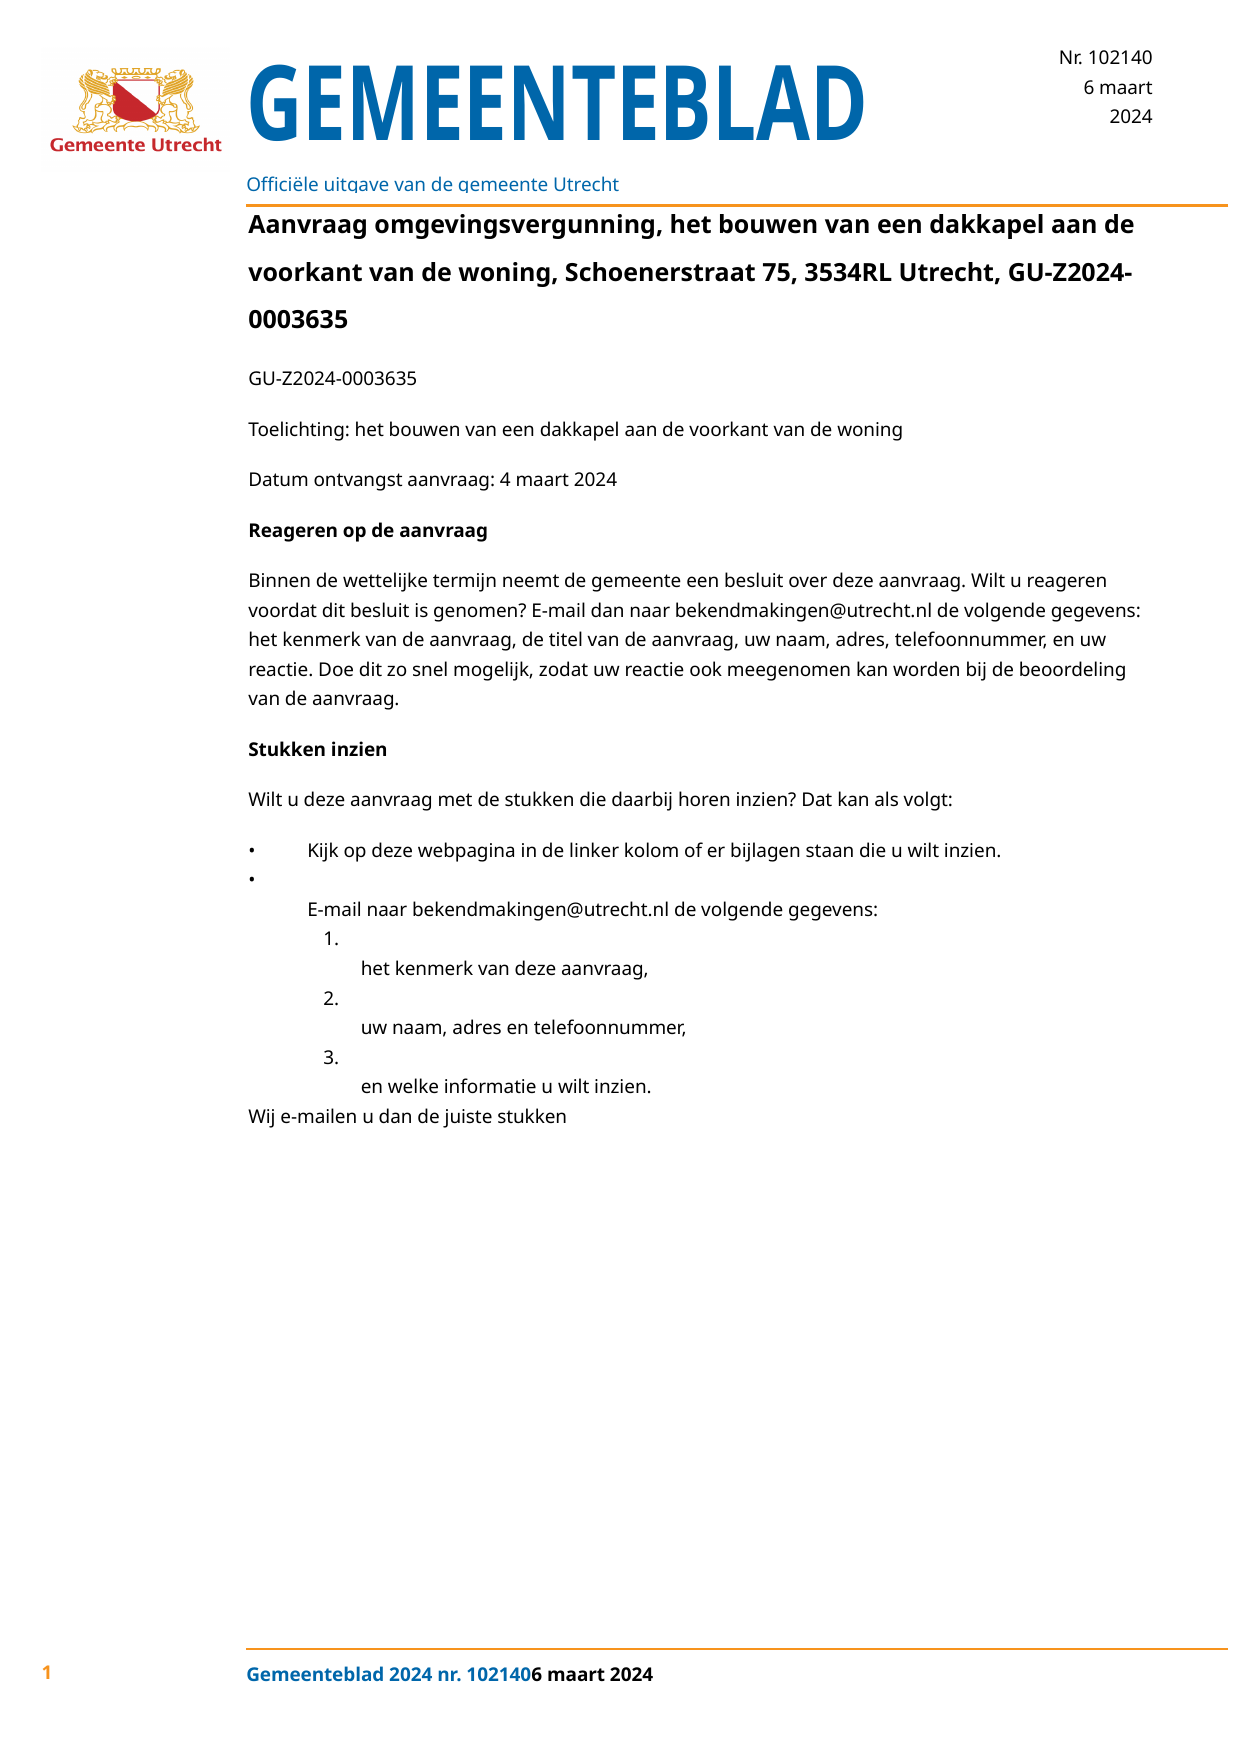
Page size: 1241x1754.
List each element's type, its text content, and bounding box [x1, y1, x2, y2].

text Wilt u deze aanvraag met de stukken die daarbij horen inzien? Dat kan als volgt: [248, 786, 1152, 812]
text Datum ontvangst aanvraag: 4 maart 2024 [248, 466, 1152, 492]
text GU-Z2024-0003635 [248, 366, 1152, 391]
list en welke informatie u wilt inzien. [323, 1073, 1152, 1099]
list E-mail naar bekendmakingen@utrecht.nl de volgende gegevens: [248, 896, 1152, 922]
text Stukken inzien [248, 736, 1152, 762]
picture [41, 47, 231, 172]
text Wij e-mailen u dan de juiste stukken [248, 1103, 1152, 1129]
list Kijk op deze webpagina in de linker kolom of er bijlagen staan die u wilt inzien. [248, 837, 1152, 862]
list uw naam, adres en telefoonnummer, [323, 1014, 1152, 1040]
text Reageren op de aanvraag [248, 517, 1152, 542]
text Binnen de wettelijke termijn neemt de gemeente een besluit over deze aanvraag. Wilt u reageren voordat dit besluit is genomen? E-mail dan naar bekendmakingen@utrecht.nl de volgende gegevens: het kenmerk van de aanvraag, de titel van de aanvraag, uw naam, adres, telefoonnummer, en uw reactie. Doe dit zo snel mogelijk, zodat uw reactie ook meegenomen kan worden bij de beoordeling van de aanvraag. [248, 567, 1152, 711]
text Toelichting: het bouwen van een dakkapel aan de voorkant van de woning [248, 416, 1152, 442]
text Aanvraag omgevingsvergunning, het bouwen van een dakkapel aan de voorkant van de woning, Schoenerstraat 75, 3534RL Utrecht, GU-Z2024-0003635 [248, 207, 1152, 336]
list het kenmerk van deze aanvraag, [323, 955, 1152, 981]
